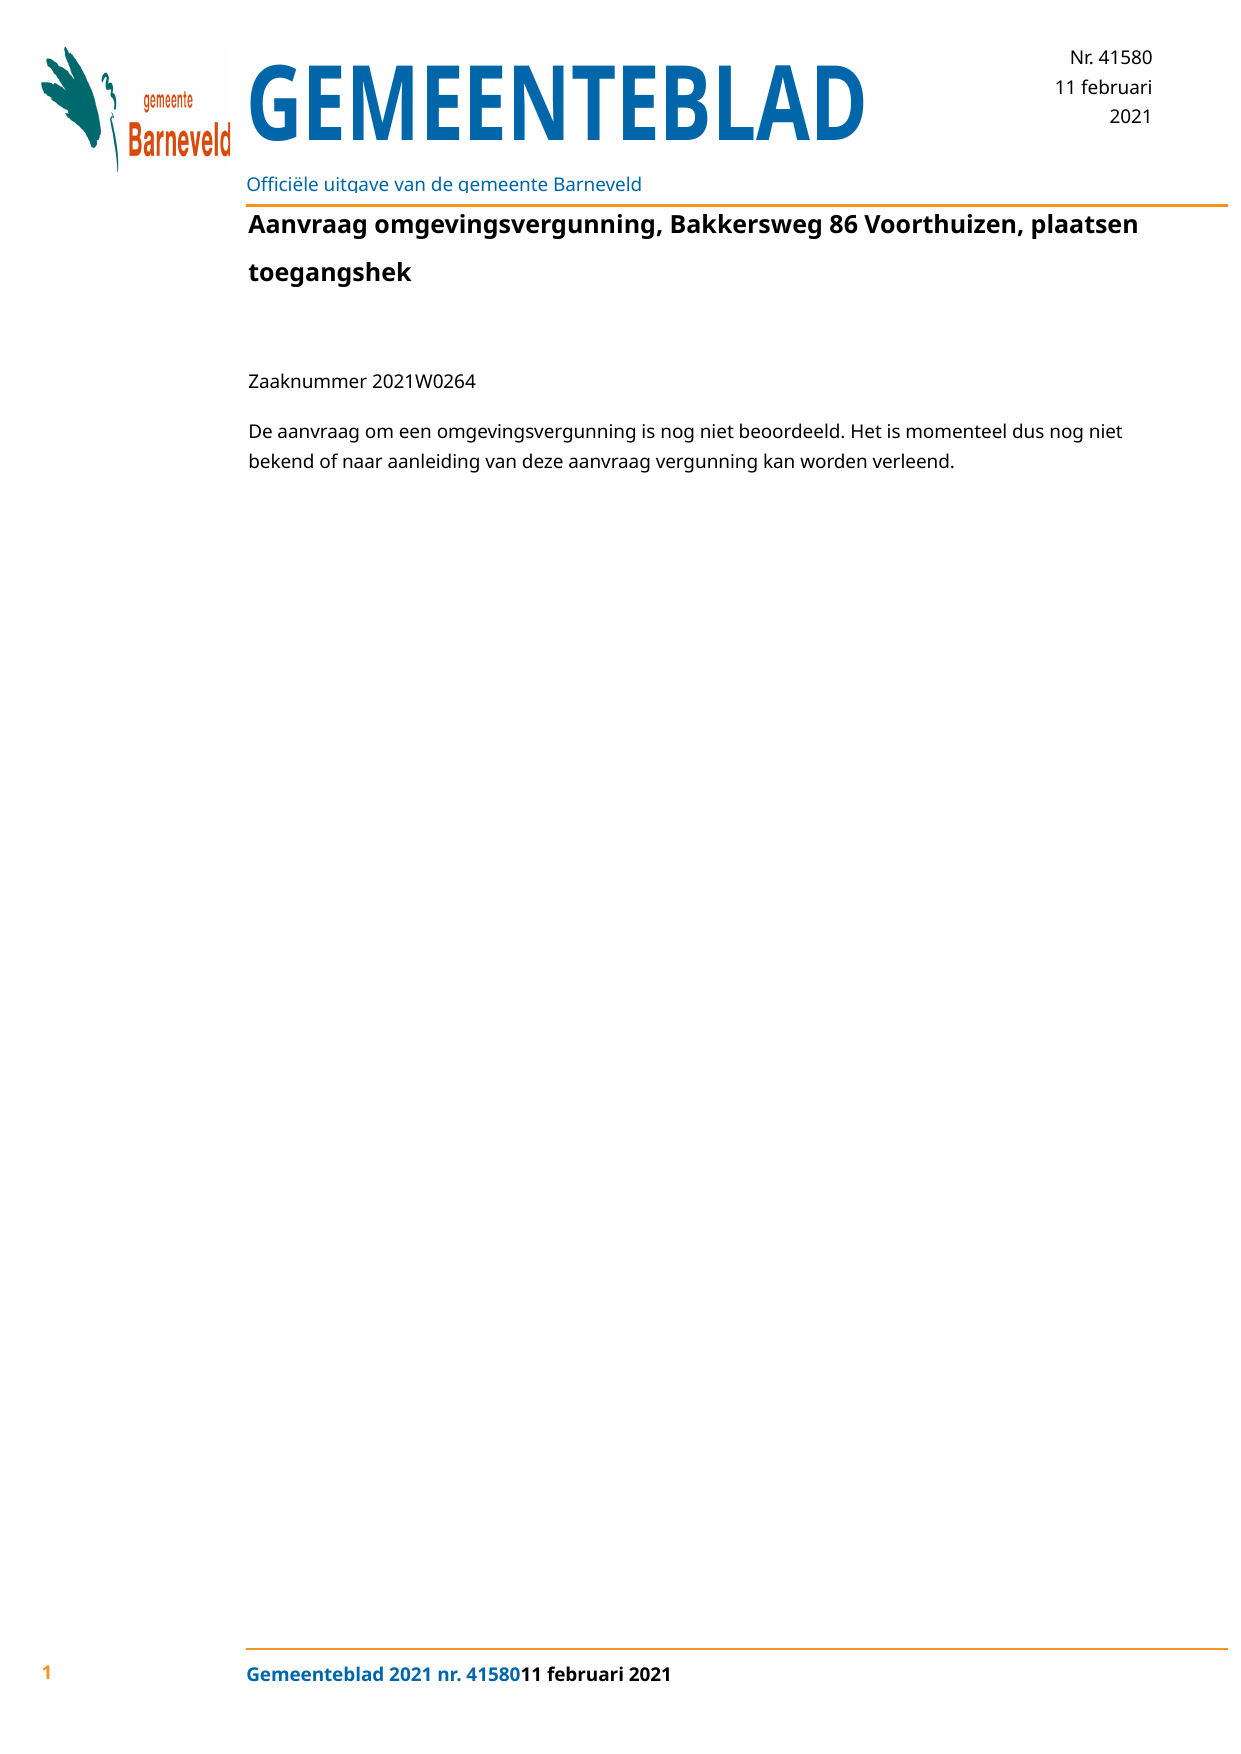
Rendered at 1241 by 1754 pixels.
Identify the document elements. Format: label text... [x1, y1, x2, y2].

text De aanvraag om een omgevingsvergunning is nog niet beoordeeld. Het is momenteel dus nog niet bekend of naar aanleiding van deze aanvraag vergunning kan worden verleend. [248, 419, 1152, 474]
picture [41, 47, 231, 172]
text Aanvraag omgevingsvergunning, Bakkersweg 86 Voorthuizen, plaatsen toegangshek [248, 207, 1152, 288]
text Zaaknummer 2021W0264 [248, 368, 1152, 394]
